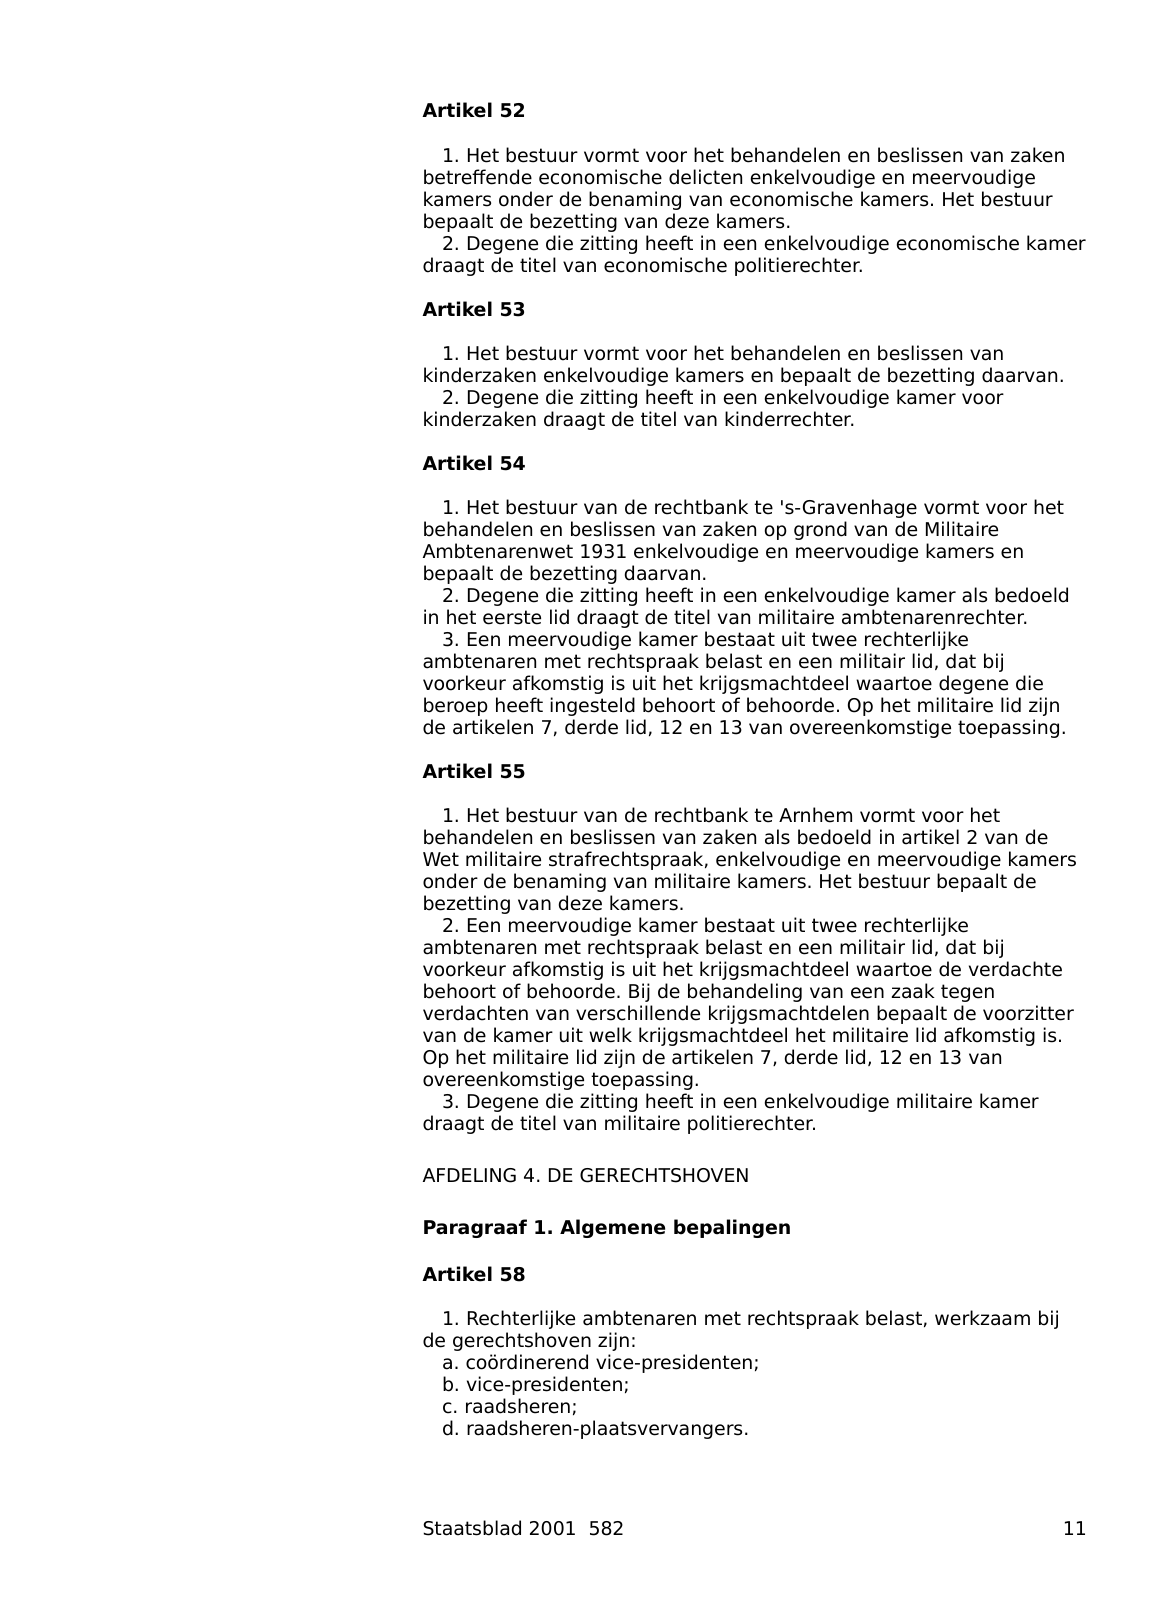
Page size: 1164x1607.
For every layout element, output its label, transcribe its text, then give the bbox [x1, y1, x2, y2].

text 1. Het bestuur van de rechtbank te 's-Gravenhage vormt voor het behandelen en beslissen van zaken op grond van de Militaire Ambtenarenwet 1931 enkelvoudige en meervoudige kamers en bepaalt de bezetting daarvan. [422, 497, 1087, 585]
text 1. Het bestuur vormt voor het behandelen en beslissen van zaken betreffende economische delicten enkelvoudige en meervoudige kamers onder de benaming van economische kamers. Het bestuur bepaalt de bezetting van deze kamers. [422, 144, 1087, 232]
subtitle Artikel 58 [422, 1264, 1087, 1286]
subtitle Artikel 55 [422, 761, 1087, 783]
text 2. Degene die zitting heeft in een enkelvoudige economische kamer draagt de titel van economische politierechter. [422, 232, 1087, 276]
text 2. Een meervoudige kamer bestaat uit twee rechterlijke ambtenaren met rechtspraak belast en een militair lid, dat bij voorkeur afkomstig is uit het krijgsmachtdeel waartoe de verdachte behoort of behoorde. Bij de behandeling van een zaak tegen verdachten van verschillende krijgsmachtdelen bepaalt de voorzitter van de kamer uit welk krijgsmachtdeel het militaire lid afkomstig is. Op het militaire lid zijn de artikelen 7, derde lid, 12 en 13 van overeenkomstige toepassing. [422, 915, 1087, 1091]
text c. raadsheren; [422, 1396, 1087, 1418]
subtitle Artikel 54 [422, 453, 1087, 475]
subtitle Paragraaf 1. Algemene bepalingen [422, 1217, 1087, 1239]
text 2. Degene die zitting heeft in een enkelvoudige kamer voor kinderzaken draagt de titel van kinderrechter. [422, 387, 1087, 431]
text 2. Degene die zitting heeft in een enkelvoudige kamer als bedoeld in het eerste lid draagt de titel van militaire ambtenarenrechter. [422, 585, 1087, 629]
subtitle AFDELING 4. DE GERECHTSHOVEN [422, 1165, 1087, 1187]
text 1. Het bestuur vormt voor het behandelen en beslissen van kinderzaken enkelvoudige kamers en bepaalt de bezetting daarvan. [422, 343, 1087, 387]
text b. vice-presidenten; [422, 1374, 1087, 1396]
subtitle Artikel 53 [422, 299, 1087, 321]
text 3. Een meervoudige kamer bestaat uit twee rechterlijke ambtenaren met rechtspraak belast en een militair lid, dat bij voorkeur afkomstig is uit het krijgsmachtdeel waartoe degene die beroep heeft ingesteld behoort of behoorde. Op het militaire lid zijn de artikelen 7, derde lid, 12 en 13 van overeenkomstige toepassing. [422, 629, 1087, 739]
subtitle Artikel 52 [422, 100, 1087, 122]
text a. coördinerend vice-presidenten; [422, 1352, 1087, 1374]
text 3. Degene die zitting heeft in een enkelvoudige militaire kamer draagt de titel van militaire politierechter. [422, 1091, 1087, 1135]
text 1. Rechterlijke ambtenaren met rechtspraak belast, werkzaam bij de gerechtshoven zijn: [422, 1308, 1087, 1352]
text d. raadsheren-plaatsvervangers. [422, 1418, 1087, 1440]
text 1. Het bestuur van de rechtbank te Arnhem vormt voor het behandelen en beslissen van zaken als bedoeld in artikel 2 van de Wet militaire strafrechtspraak, enkelvoudige en meervoudige kamers onder de benaming van militaire kamers. Het bestuur bepaalt de bezetting van deze kamers. [422, 805, 1087, 915]
